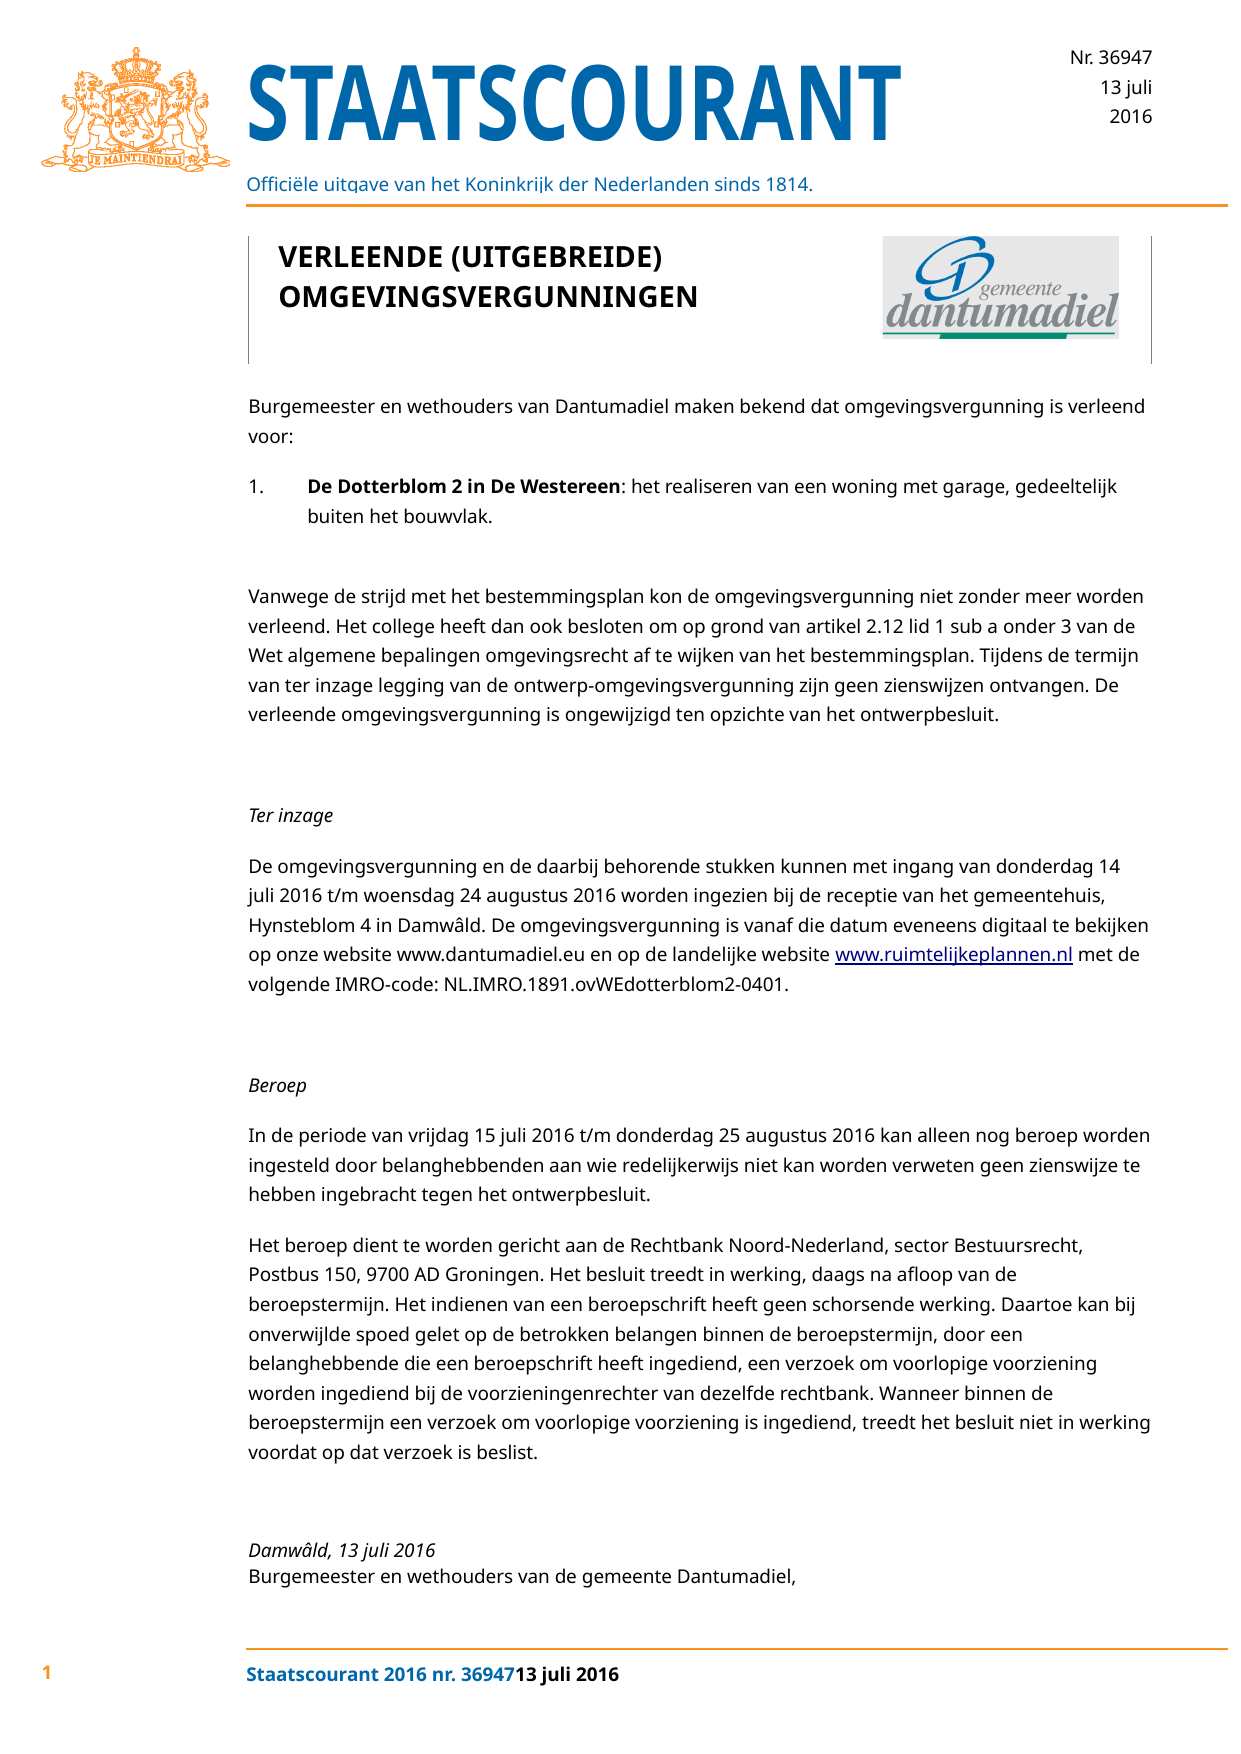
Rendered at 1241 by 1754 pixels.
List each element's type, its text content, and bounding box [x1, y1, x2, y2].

table_header [850, 339, 1151, 364]
text Beroep [248, 1072, 1152, 1098]
text De omgevingsvergunning en de daarbij behorende stukken kunnen met ingang van donderdag 14 juli 2016 t/m woensdag 24 augustus 2016 worden ingezien bij de receptie van het gemeentehuis, Hynsteblom 4 in Damwâld. De omgevingsvergunning is vanaf die datum eveneens digitaal te bekijken op onze website www.dantumadiel.eu en op de landelijke website www.ruimtelijkeplannen.nl met de volgende IMRO-code: NL.IMRO.1891.ovWEdotterblom2-0401. [248, 853, 1152, 997]
picture [882, 236, 1119, 339]
table_header [1119, 236, 1151, 338]
text Ter inzage [248, 802, 1152, 828]
text Vanwege de strijd met het bestemmingsplan kon de omgevingsvergunning niet zonder meer worden verleend. Het college heeft dan ook besloten om op grond van artikel 2.12 lid 1 sub a onder 3 van de Wet algemene bepalingen omgevingsrecht af te wijken van het bestemmingsplan. Tijdens de termijn van ter inzage legging van de ontwerp-omgevingsvergunning zijn geen zienswijzen ontvangen. De verleende omgevingsvergunning is ongewijzigd ten opzichte van het ontwerpbesluit. [248, 583, 1152, 727]
table_header VERLEENDE (UITGEBREIDE) OMGEVINGSVERGUNNINGEN [249, 236, 850, 364]
text Burgemeester en wethouders van de gemeente Dantumadiel, [248, 1563, 1152, 1589]
text Het beroep dient te worden gericht aan de Rechtbank Noord-Nederland, sector Bestuursrecht, Postbus 150, 9700 AD Groningen. Het besluit treedt in werking, daags na afloop van de beroepstermijn. Het indienen van een beroepschrift heeft geen schorsende werking. Daartoe kan bij onverwijlde spoed gelet op de betrokken belangen binnen de beroepstermijn, door een belanghebbende die een beroepschrift heeft ingediend, een verzoek om voorlopige voorziening worden ingediend bij de voorzieningenrechter van dezelfde rechtbank. Wanneer binnen de beroepstermijn een verzoek om voorlopige voorziening is ingediend, treedt het besluit niet in werking voordat op dat verzoek is beslist. [248, 1232, 1152, 1465]
text Damwâld, 13 juli 2016 [248, 1537, 1152, 1563]
list De Dotterblom 2 in De Westereen: het realiseren van een woning met garage, gedeeltelijk buiten het bouwvlak. [248, 474, 1152, 529]
picture [41, 47, 231, 172]
text Burgemeester en wethouders van Dantumadiel maken bekend dat omgevingsvergunning is verleend voor: [248, 394, 1152, 449]
table_header [850, 236, 882, 338]
text In de periode van vrijdag 15 juli 2016 t/m donderdag 25 augustus 2016 kan alleen nog beroep worden ingesteld door belanghebbenden aan wie redelijkerwijs niet kan worden verweten geen zienswijze te hebben ingebracht tegen het ontwerpbesluit. [248, 1122, 1152, 1207]
